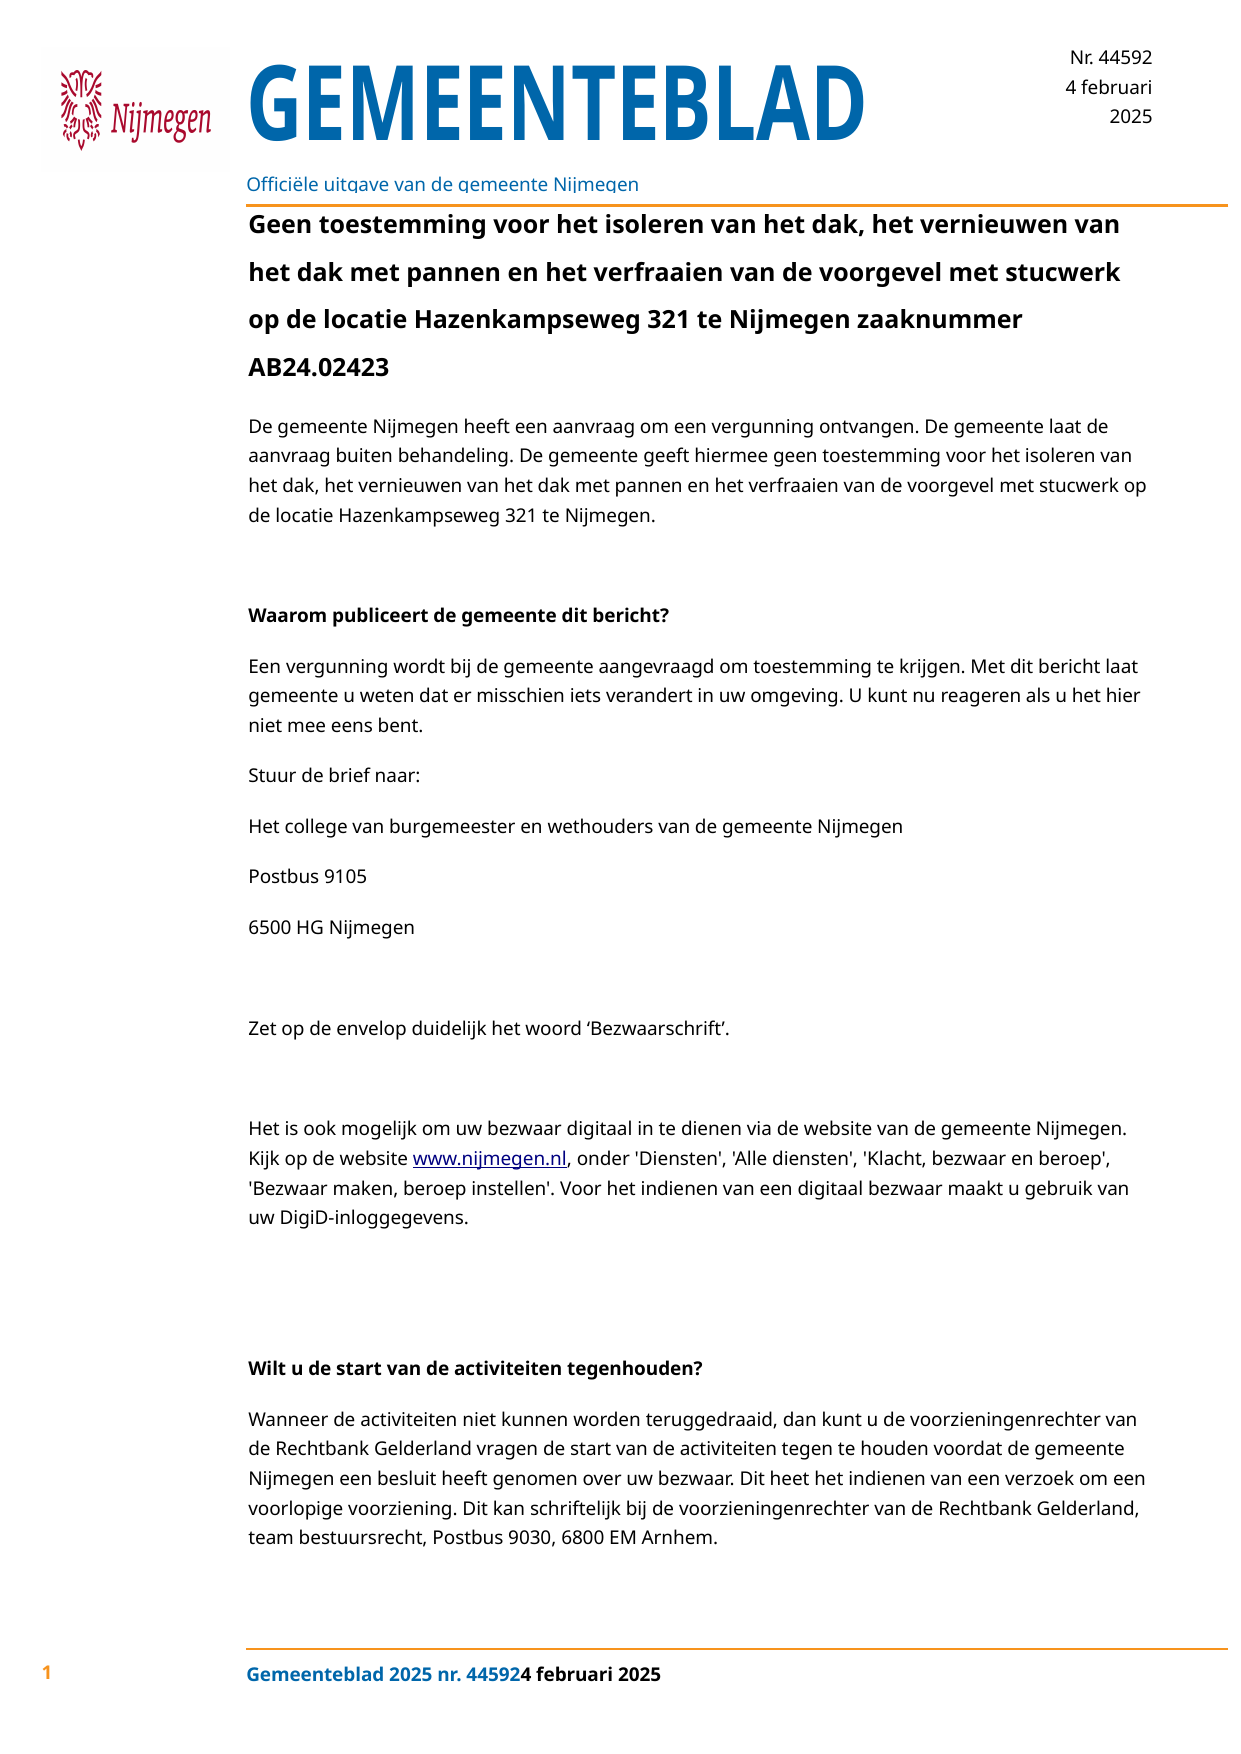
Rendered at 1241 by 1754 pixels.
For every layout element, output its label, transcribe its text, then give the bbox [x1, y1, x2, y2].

text Een vergunning wordt bij de gemeente aangevraagd om toestemming te krijgen. Met dit bericht laat gemeente u weten dat er misschien iets verandert in uw omgeving. U kunt nu reageren als u het hier niet mee eens bent. [248, 653, 1152, 738]
text Waarom publiceert de gemeente dit bericht? [248, 603, 1152, 628]
text Postbus 9105 [248, 863, 1152, 889]
text 6500 HG Nijmegen [248, 914, 1152, 940]
picture [41, 47, 231, 172]
text Het college van burgemeester en wethouders van de gemeente Nijmegen [248, 813, 1152, 839]
text Zet op de envelop duidelijk het woord ‘Bezwaarschrift’. [248, 1015, 1152, 1041]
text Geen toestemming voor het isoleren van het dak, het vernieuwen van het dak met pannen en het verfraaien van de voorgevel met stucwerk op de locatie Hazenkampseweg 321 te Nijmegen zaaknummer AB24.02423 [248, 207, 1152, 384]
text Stuur de brief naar: [248, 763, 1152, 788]
text De gemeente Nijmegen heeft een aanvraag om een vergunning ontvangen. De gemeente laat de aanvraag buiten behandeling. De gemeente geeft hiermee geen toestemming voor het isoleren van het dak, het vernieuwen van het dak met pannen en het verfraaien van de voorgevel met stucwerk op de locatie Hazenkampseweg 321 te Nijmegen. [248, 413, 1152, 528]
text Wilt u de start van de activiteiten tegenhouden? [248, 1356, 1152, 1381]
text Wanneer de activiteiten niet kunnen worden teruggedraaid, dan kunt u de voorzieningenrechter van de Rechtbank Gelderland vragen de start van de activiteiten tegen te houden voordat de gemeente Nijmegen een besluit heeft genomen over uw bezwaar. Dit heet het indienen van een verzoek om een voorlopige voorziening. Dit kan schriftelijk bij de voorzieningenrechter van de Rechtbank Gelderland, team bestuursrecht, Postbus 9030, 6800 EM Arnhem. [248, 1406, 1152, 1550]
text Het is ook mogelijk om uw bezwaar digitaal in te dienen via de website van de gemeente Nijmegen. Kijk op de website www.nijmegen.nl, onder 'Diensten', 'Alle diensten', 'Klacht, bezwaar en beroep', 'Bezwaar maken, beroep instellen'. Voor het indienen van een digitaal bezwaar maakt u gebruik van uw DigiD-inloggegevens. [248, 1116, 1152, 1230]
